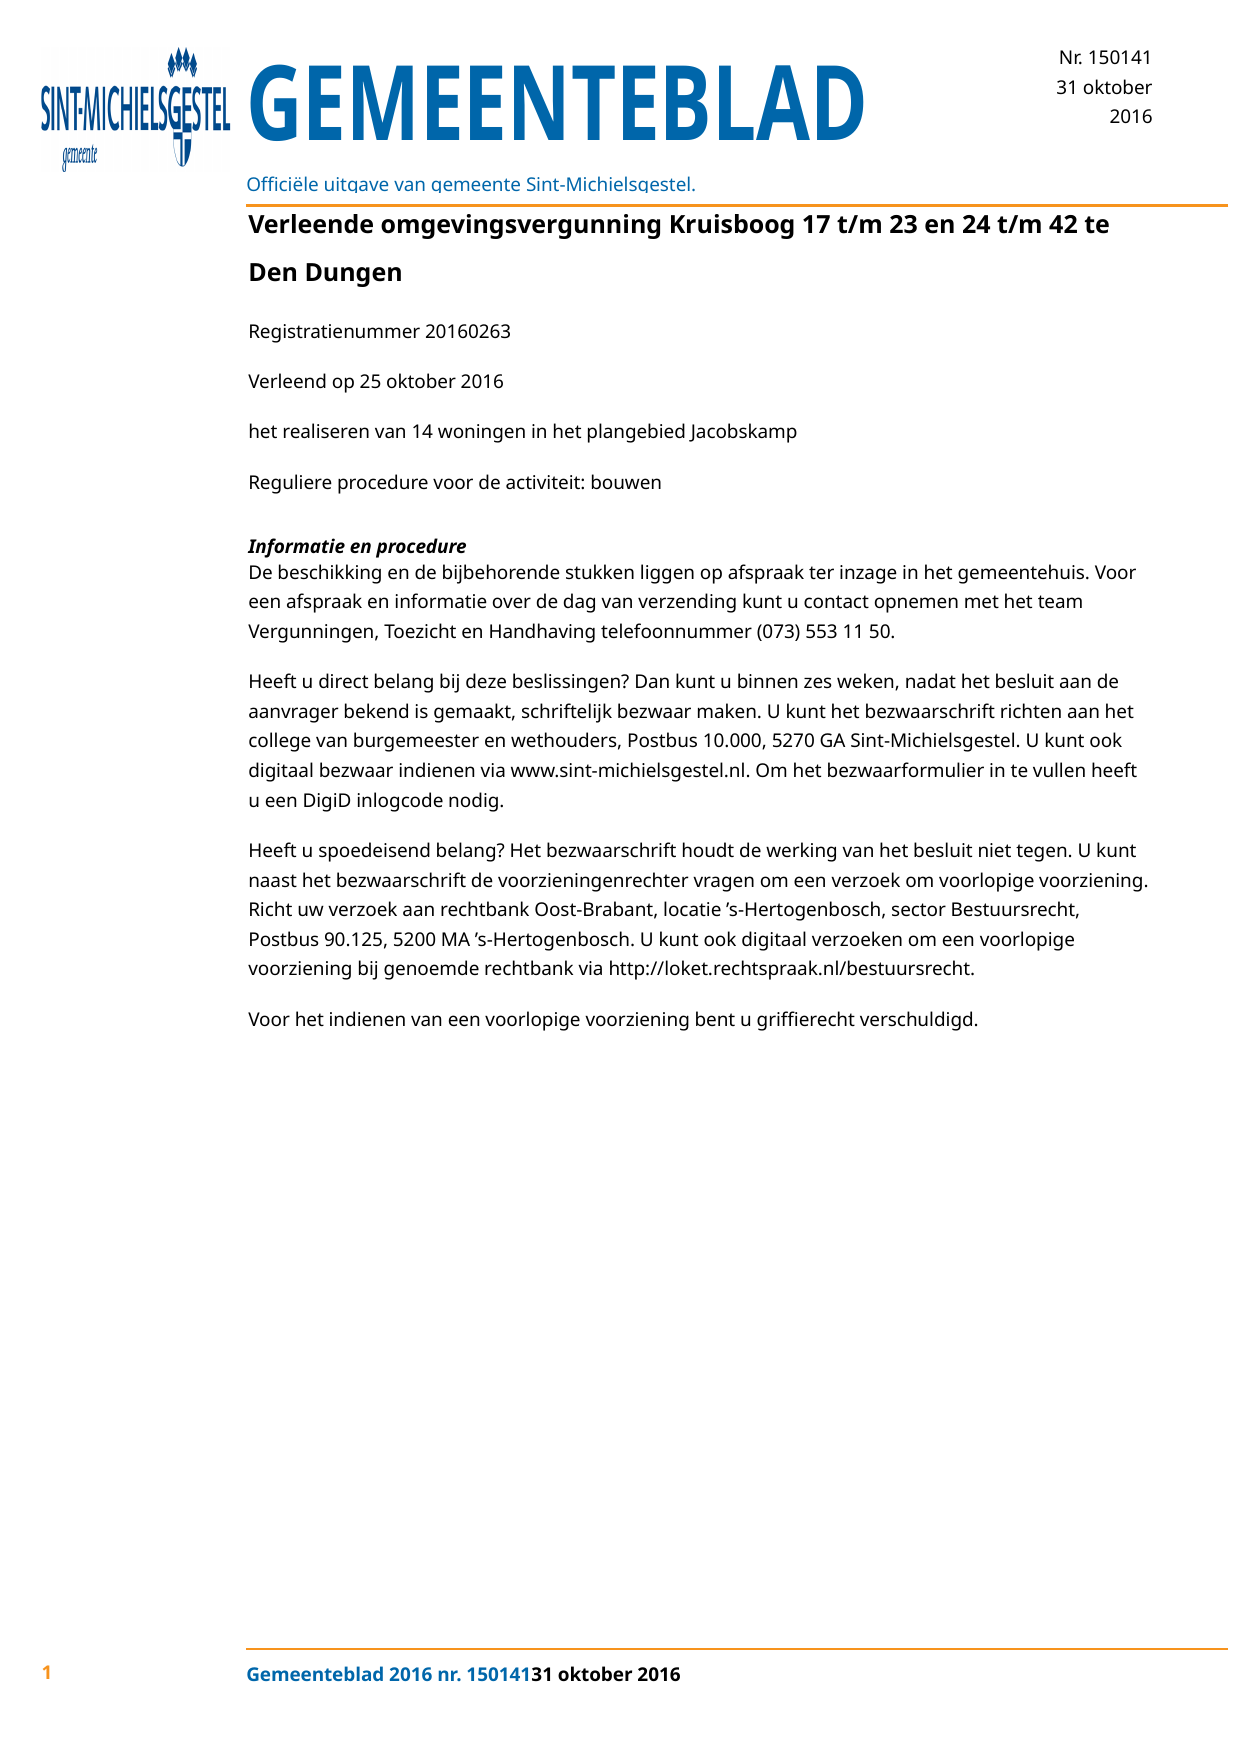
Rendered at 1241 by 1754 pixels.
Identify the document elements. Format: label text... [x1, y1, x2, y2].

text Informatie en procedure [248, 533, 1152, 559]
text Registratienummer 20160263 [248, 318, 1152, 344]
text Heeft u spoedeisend belang? Het bezwaarschrift houdt de werking van het besluit niet tegen. U kunt naast het bezwaarschrift de voorzieningenrechter vragen om een verzoek om voorlopige voorziening. Richt uw verzoek aan rechtbank Oost-Brabant, locatie ’s-Hertogenbosch, sector Bestuursrecht, Postbus 90.125, 5200 MA ’s-Hertogenbosch. U kunt ook digitaal verzoeken om een voorlopige voorziening bij genoemde rechtbank via http://loket.rechtspraak.nl/bestuursrecht. [248, 837, 1152, 981]
text De beschikking en de bijbehorende stukken liggen op afspraak ter inzage in het gemeentehuis. Voor een afspraak en informatie over de dag van verzending kunt u contact opnemen met het team Vergunningen, Toezicht en Handhaving telefoonnummer (073) 553 11 50. [248, 559, 1152, 644]
text Verleende omgevingsvergunning Kruisboog 17 t/m 23 en 24 t/m 42 te Den Dungen [248, 207, 1152, 288]
text Heeft u direct belang bij deze beslissingen? Dan kunt u binnen zes weken, nadat het besluit aan de aanvrager bekend is gemaakt, schriftelijk bezwaar maken. U kunt het bezwaarschrift richten aan het college van burgemeester en wethouders, Postbus 10.000, 5270 GA Sint-Michielsgestel. U kunt ook digitaal bezwaar indienen via www.sint-michielsgestel.nl. Om het bezwaarformulier in te vullen heeft u een DigiD inlogcode nodig. [248, 668, 1152, 812]
text Verleend op 25 oktober 2016 [248, 368, 1152, 394]
text Voor het indienen van een voorlopige voorziening bent u griffierecht verschuldigd. [248, 1006, 1152, 1032]
picture [41, 47, 231, 172]
text Reguliere procedure voor de activiteit: bouwen [248, 469, 1152, 495]
text het realiseren van 14 woningen in het plangebied Jacobskamp [248, 419, 1152, 444]
